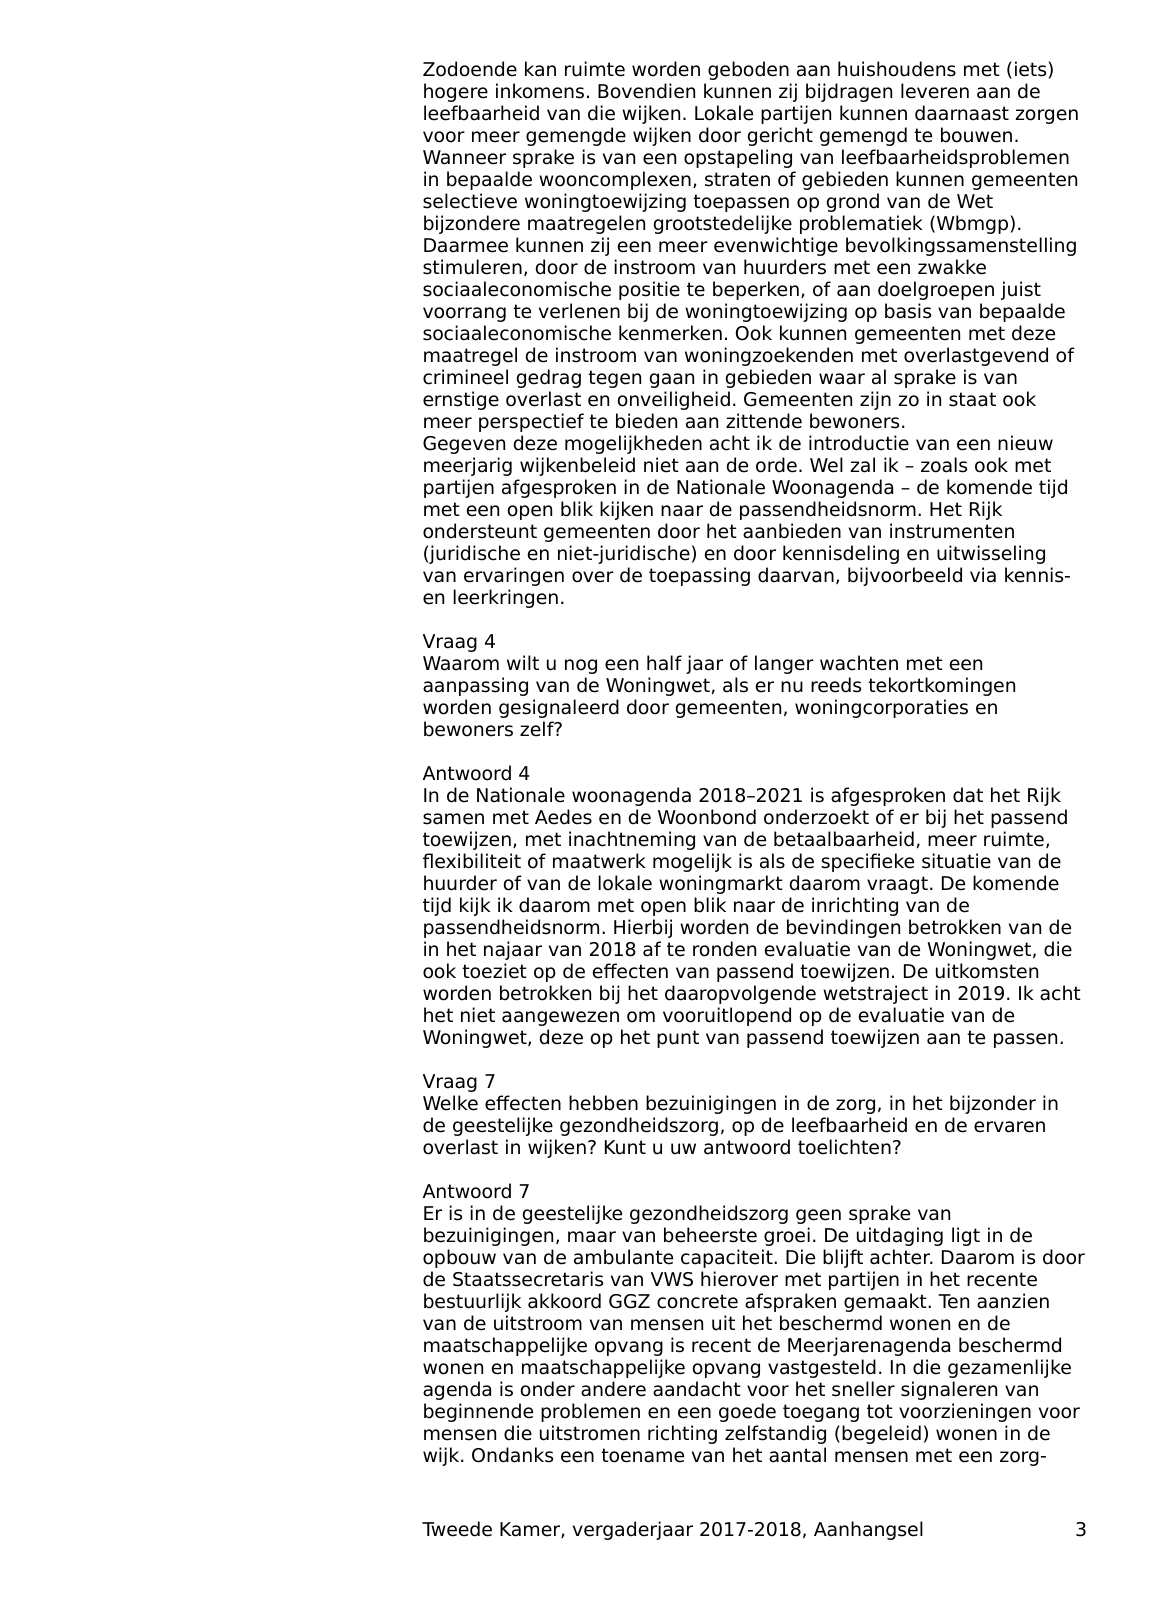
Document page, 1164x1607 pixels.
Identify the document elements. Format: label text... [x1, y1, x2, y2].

text In de Nationale woonagenda 2018–2021 is afgesproken dat het Rijk samen met Aedes en de Woonbond onderzoekt of er bij het passend toewijzen, met inachtneming van de betaalbaarheid, meer ruimte, flexibiliteit of maatwerk mogelijk is als de specifieke situatie van de huurder of van de lokale woningmarkt daarom vraagt. De komende tijd kijk ik daarom met open blik naar de inrichting van de passendheidsnorm. Hierbij worden de bevindingen betrokken van de in het najaar van 2018 af te ronden evaluatie van de Woningwet, die ook toeziet op de effecten van passend toewijzen. De uitkomsten worden betrokken bij het daaropvolgende wetstraject in 2019. Ik acht het niet aangewezen om vooruitlopend op de evaluatie van de Woningwet, deze op het punt van passend toewijzen aan te passen. [422, 785, 1087, 1048]
text Vraag 4 [422, 631, 1087, 653]
text Antwoord 7 [422, 1181, 1087, 1203]
text Waarom wilt u nog een half jaar of langer wachten met een aanpassing van de Woningwet, als er nu reeds tekortkomingen worden gesignaleerd door gemeenten, woningcorporaties en bewoners zelf? [422, 653, 1087, 741]
text Gegeven deze mogelijkheden acht ik de introductie van een nieuw meerjarig wijkenbeleid niet aan de orde. Wel zal ik – zoals ook met partijen afgesproken in de Nationale Woonagenda – de komende tijd met een open blik kijken naar de passendheidsnorm. Het Rijk ondersteunt gemeenten door het aanbieden van instrumenten (juridische en niet-juridische) en door kennisdeling en uitwisseling van ervaringen over de toepassing daarvan, bijvoorbeeld via kennis- en leerkringen. [422, 433, 1087, 608]
text Vraag 7 [422, 1071, 1087, 1093]
text Wanneer sprake is van een opstapeling van leefbaarheidsproblemen in bepaalde wooncomplexen, straten of gebieden kunnen gemeenten selectieve woningtoewijzing toepassen op grond van de Wet bijzondere maatregelen grootstedelijke problematiek (Wbmgp). Daarmee kunnen zij een meer evenwichtige bevolkingssamenstelling stimuleren, door de instroom van huurders met een zwakke sociaaleconomische positie te beperken, of aan doelgroepen juist voorrang te verlenen bij de woningtoewijzing op basis van bepaalde sociaaleconomische kenmerken. Ook kunnen gemeenten met deze maatregel de instroom van woningzoekenden met overlastgevend of crimineel gedrag tegen gaan in gebieden waar al sprake is van ernstige overlast en onveiligheid. Gemeenten zijn zo in staat ook meer perspectief te bieden aan zittende bewoners. [422, 147, 1087, 433]
text Antwoord 4 [422, 763, 1087, 785]
text Zodoende kan ruimte worden geboden aan huishoudens met (iets) hogere inkomens. Bovendien kunnen zij bijdragen leveren aan de leefbaarheid van die wijken. Lokale partijen kunnen daarnaast zorgen voor meer gemengde wijken door gericht gemengd te bouwen. [422, 59, 1087, 147]
text Welke effecten hebben bezuinigingen in de zorg, in het bijzonder in de geestelijke gezondheidszorg, op de leefbaarheid en de ervaren overlast in wijken? Kunt u uw antwoord toelichten? [422, 1093, 1087, 1159]
text Er is in de geestelijke gezondheidszorg geen sprake van bezuinigingen, maar van beheerste groei. De uitdaging ligt in de opbouw van de ambulante capaciteit. Die blijft achter. Daarom is door de Staatssecretaris van VWS hierover met partijen in het recente bestuurlijk akkoord GGZ concrete afspraken gemaakt. Ten aanzien van de uitstroom van mensen uit het beschermd wonen en de maatschappelijke opvang is recent de Meerjarenagenda beschermd wonen en maatschappelijke opvang vastgesteld. In die gezamenlijke agenda is onder andere aandacht voor het sneller signaleren van beginnende problemen en een goede toegang tot voorzieningen voor mensen die uitstromen richting zelfstandig (begeleid) wonen in de wijk. Ondanks een toename van het aantal mensen met een zorg- [422, 1203, 1087, 1467]
